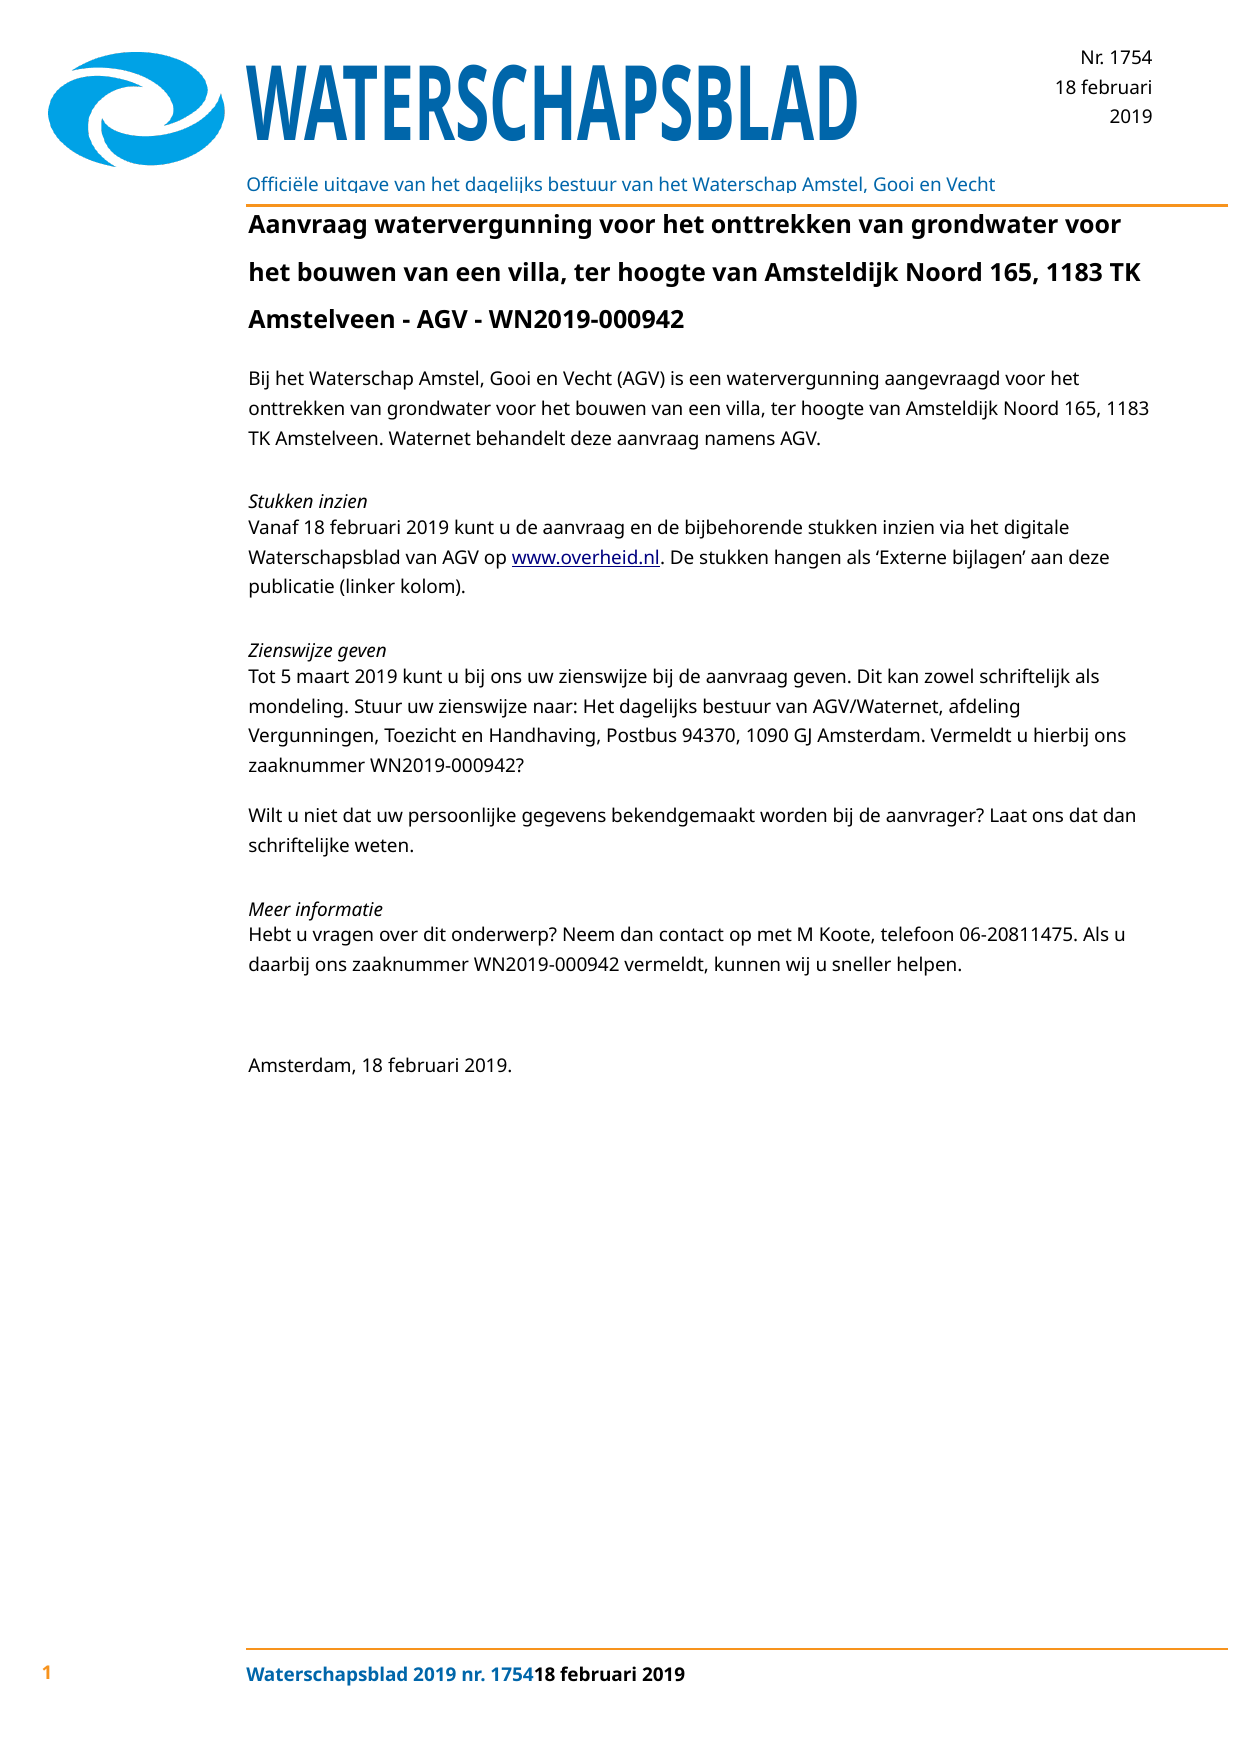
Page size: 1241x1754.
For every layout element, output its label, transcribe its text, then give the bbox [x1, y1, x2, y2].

text Wilt u niet dat uw persoonlijke gegevens bekendgemaakt worden bij de aanvrager? Laat ons dat dan schriftelijke weten. [248, 802, 1152, 858]
text Tot 5 maart 2019 kunt u bij ons uw zienswijze bij de aanvraag geven. Dit kan zowel schriftelijk als mondeling. Stuur uw zienswijze naar: Het dagelijks bestuur van AGV/Waternet, afdeling Vergunningen, Toezicht en Handhaving, Postbus 94370, 1090 GJ Amsterdam. Vermeldt u hierbij ons zaaknummer WN2019-000942? [248, 663, 1152, 778]
text Vanaf 18 februari 2019 kunt u de aanvraag en de bijbehorende stukken inzien via het digitale Waterschapsblad van AGV op www.overheid.nl. De stukken hangen als ‘Externe bijlagen’ aan deze publicatie (linker kolom). [248, 514, 1152, 599]
picture [41, 47, 231, 172]
text Bij het Waterschap Amstel, Gooi en Vecht (AGV) is een watervergunning aangevraagd voor het onttrekken van grondwater voor het bouwen van een villa, ter hoogte van Amsteldijk Noord 165, 1183 TK Amstelveen. Waternet behandelt deze aanvraag namens AGV. [248, 366, 1152, 450]
text Meer informatie [248, 896, 1152, 922]
text Amsterdam, 18 februari 2019. [248, 1052, 1152, 1078]
text Zienswijze geven [248, 637, 1152, 663]
text Stukken inzien [248, 489, 1152, 514]
text Hebt u vragen over dit onderwerp? Neem dan contact op met M Koote, telefoon 06-20811475. Als u daarbij ons zaaknummer WN2019-000942 vermeldt, kunnen wij u sneller helpen. [248, 922, 1152, 977]
text Aanvraag watervergunning voor het onttrekken van grondwater voor het bouwen van een villa, ter hoogte van Amsteldijk Noord 165, 1183 TK Amstelveen - AGV - WN2019-000942 [248, 207, 1152, 336]
